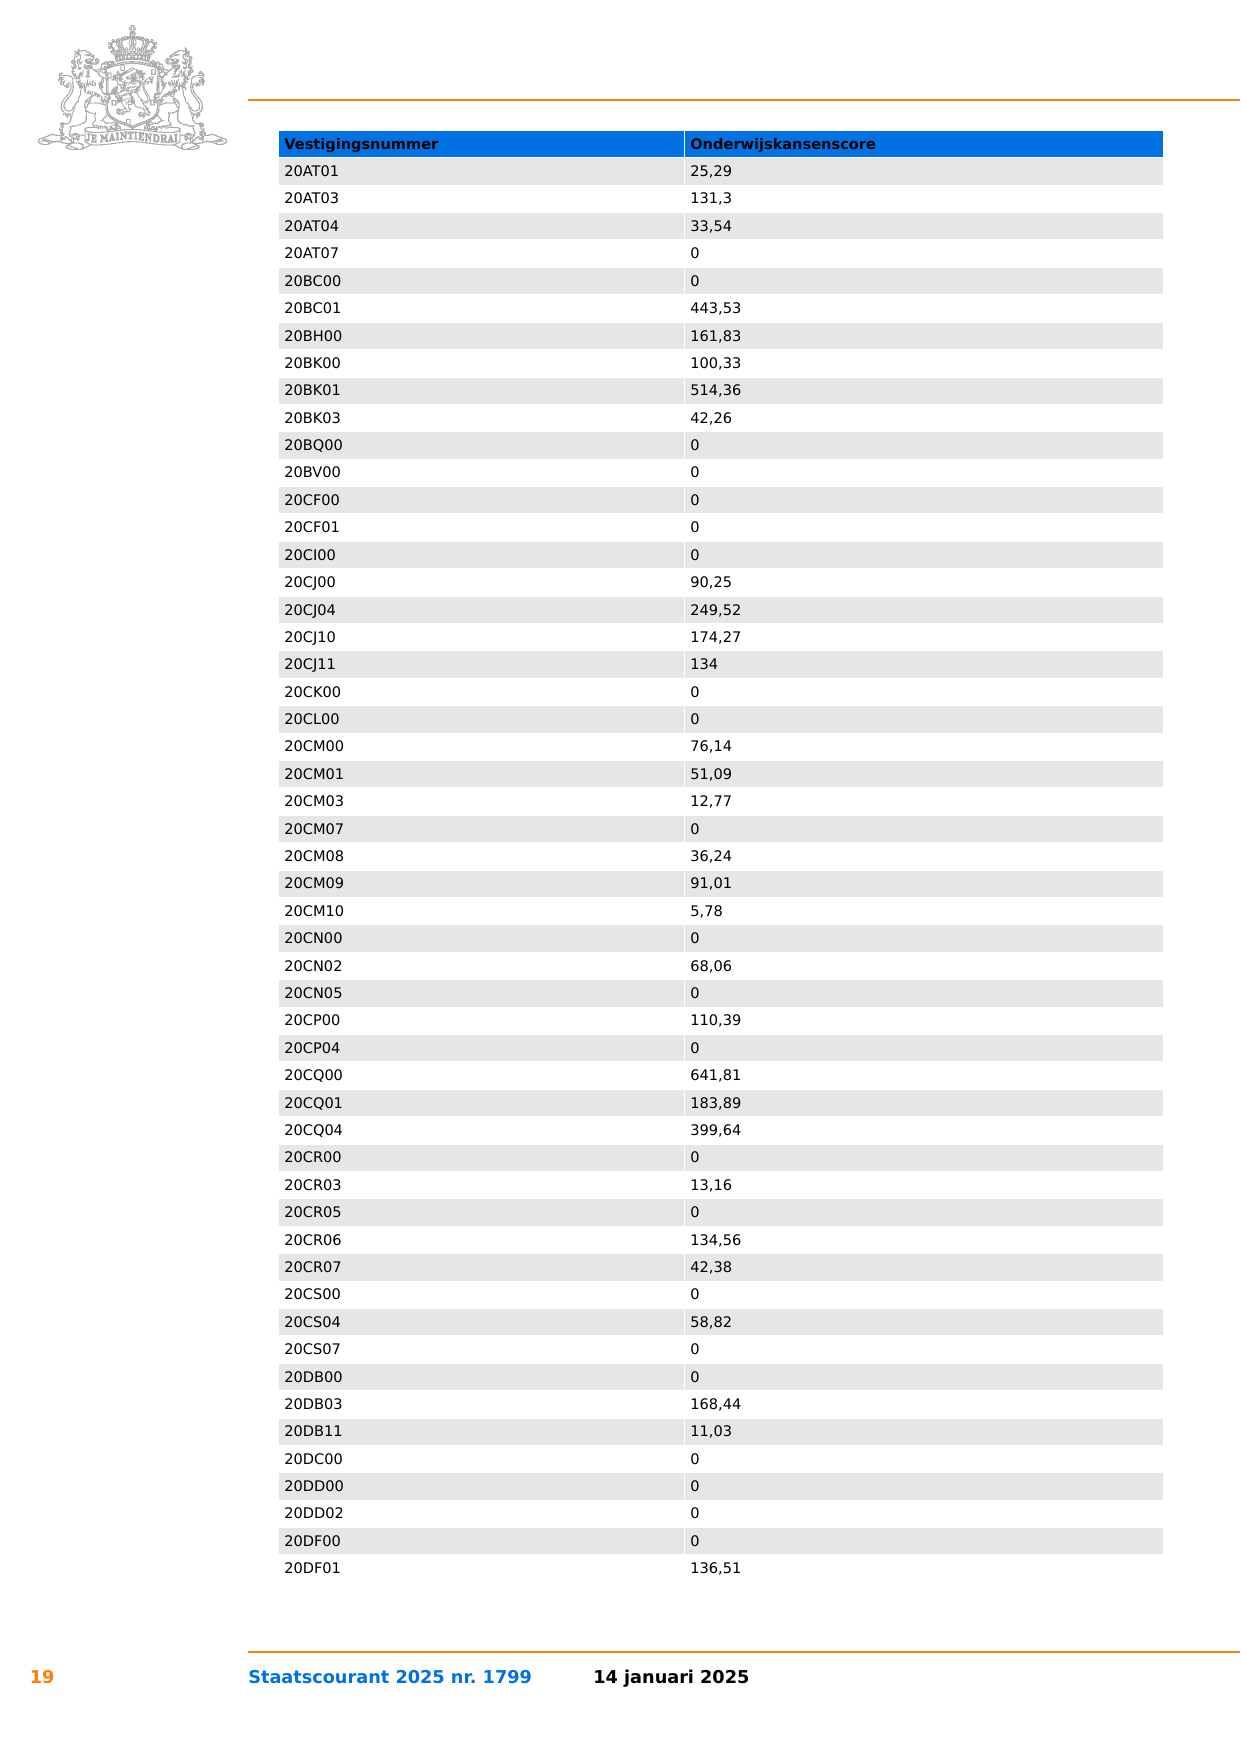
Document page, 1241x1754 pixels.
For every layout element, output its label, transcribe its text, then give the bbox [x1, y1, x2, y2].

table_cell 20BQ00 [279, 432, 684, 459]
table_cell 91,01 [685, 871, 1163, 897]
table_cell 20DD00 [279, 1473, 684, 1500]
table_cell 20CP00 [279, 1008, 684, 1034]
table_cell 0 [685, 1473, 1163, 1500]
table_cell 58,82 [685, 1309, 1163, 1335]
table_cell 76,14 [685, 734, 1163, 760]
table_cell 33,54 [685, 213, 1163, 239]
table_cell 20CN00 [279, 925, 684, 952]
table_cell 20CJ10 [279, 624, 684, 650]
table_cell 20CR03 [279, 1172, 684, 1198]
table_cell 20CM10 [279, 898, 684, 924]
table_header Vestigingsnummer [279, 131, 684, 157]
table_cell 0 [685, 980, 1163, 1007]
table_cell 20CQ00 [279, 1063, 684, 1089]
table_cell 36,24 [685, 843, 1163, 869]
table_cell 20DD02 [279, 1501, 684, 1527]
table_cell 0 [685, 1336, 1163, 1363]
table_cell 0 [685, 1364, 1163, 1390]
table_cell 20CS04 [279, 1309, 684, 1335]
table_cell 20AT07 [279, 241, 684, 267]
table_cell 20CQ04 [279, 1117, 684, 1143]
table_cell 25,29 [685, 158, 1163, 185]
table_cell 134,56 [685, 1227, 1163, 1253]
table_cell 110,39 [685, 1008, 1163, 1034]
table_cell 20AT01 [279, 158, 684, 185]
table_cell 443,53 [685, 295, 1163, 322]
table_cell 20DB11 [279, 1419, 684, 1445]
table_cell 131,3 [685, 186, 1163, 212]
table_cell 20CP04 [279, 1035, 684, 1061]
table_cell 168,44 [685, 1391, 1163, 1417]
table_cell 90,25 [685, 569, 1163, 596]
table_cell 20AT04 [279, 213, 684, 239]
table_cell 174,27 [685, 624, 1163, 650]
table_cell 0 [685, 1446, 1163, 1472]
table_cell 20DF00 [279, 1528, 684, 1554]
table_cell 161,83 [685, 323, 1163, 349]
table_cell 20BK00 [279, 350, 684, 376]
table_cell 20BC00 [279, 268, 684, 294]
table_cell 0 [685, 816, 1163, 842]
table_cell 20CM00 [279, 734, 684, 760]
table_cell 249,52 [685, 597, 1163, 623]
table_cell 20CJ00 [279, 569, 684, 596]
table_cell 20CJ04 [279, 597, 684, 623]
table_cell 42,26 [685, 405, 1163, 431]
table_cell 20DC00 [279, 1446, 684, 1472]
table_cell 0 [685, 706, 1163, 733]
table_cell 20CR07 [279, 1254, 684, 1281]
table_cell 51,09 [685, 761, 1163, 787]
table_cell 134 [685, 651, 1163, 678]
table_cell 5,78 [685, 898, 1163, 924]
table_cell 0 [685, 1501, 1163, 1527]
table_cell 0 [685, 1035, 1163, 1061]
table_cell 20CR00 [279, 1145, 684, 1171]
table_cell 20CM01 [279, 761, 684, 787]
table_cell 0 [685, 460, 1163, 486]
table_cell 0 [685, 241, 1163, 267]
table_cell 20BC01 [279, 295, 684, 322]
table_cell 12,77 [685, 789, 1163, 815]
table_cell 20CK00 [279, 679, 684, 705]
table_cell 20CS07 [279, 1336, 684, 1363]
table_cell 20DB03 [279, 1391, 684, 1417]
table_cell 42,38 [685, 1254, 1163, 1281]
table_cell 0 [685, 1145, 1163, 1171]
table_cell 20CM08 [279, 843, 684, 869]
table_cell 0 [685, 268, 1163, 294]
table_cell 20CM09 [279, 871, 684, 897]
table_cell 0 [685, 925, 1163, 952]
table_cell 13,16 [685, 1172, 1163, 1198]
table_cell 20CN05 [279, 980, 684, 1007]
table_cell 20AT03 [279, 186, 684, 212]
table_cell 20CF00 [279, 487, 684, 513]
picture [38, 25, 227, 150]
table_cell 20BV00 [279, 460, 684, 486]
table_cell 0 [685, 679, 1163, 705]
table_cell 20CI00 [279, 542, 684, 568]
table_cell 20CS00 [279, 1282, 684, 1308]
table_cell 20CF01 [279, 515, 684, 541]
table_cell 20DB00 [279, 1364, 684, 1390]
table_cell 514,36 [685, 378, 1163, 404]
table_cell 20CM07 [279, 816, 684, 842]
table_cell 20CN02 [279, 953, 684, 979]
table_cell 20DF01 [279, 1556, 684, 1582]
table_cell 0 [685, 1528, 1163, 1554]
table_cell 20CM03 [279, 789, 684, 815]
table_cell 0 [685, 432, 1163, 459]
table_cell 20CL00 [279, 706, 684, 733]
table_cell 183,89 [685, 1090, 1163, 1116]
table_cell 0 [685, 515, 1163, 541]
table_cell 0 [685, 1199, 1163, 1226]
table_cell 20CR05 [279, 1199, 684, 1226]
table_cell 136,51 [685, 1556, 1163, 1582]
table_cell 100,33 [685, 350, 1163, 376]
table_cell 20CJ11 [279, 651, 684, 678]
table_cell 399,64 [685, 1117, 1163, 1143]
table_cell 0 [685, 1282, 1163, 1308]
table_cell 0 [685, 487, 1163, 513]
table_cell 20BK03 [279, 405, 684, 431]
table_cell 0 [685, 542, 1163, 568]
table_cell 20BK01 [279, 378, 684, 404]
table_header Onderwijskansenscore [685, 131, 1163, 157]
table_cell 20CQ01 [279, 1090, 684, 1116]
table_cell 20CR06 [279, 1227, 684, 1253]
table_cell 641,81 [685, 1063, 1163, 1089]
table_cell 11,03 [685, 1419, 1163, 1445]
table_cell 68,06 [685, 953, 1163, 979]
table_cell 20BH00 [279, 323, 684, 349]
